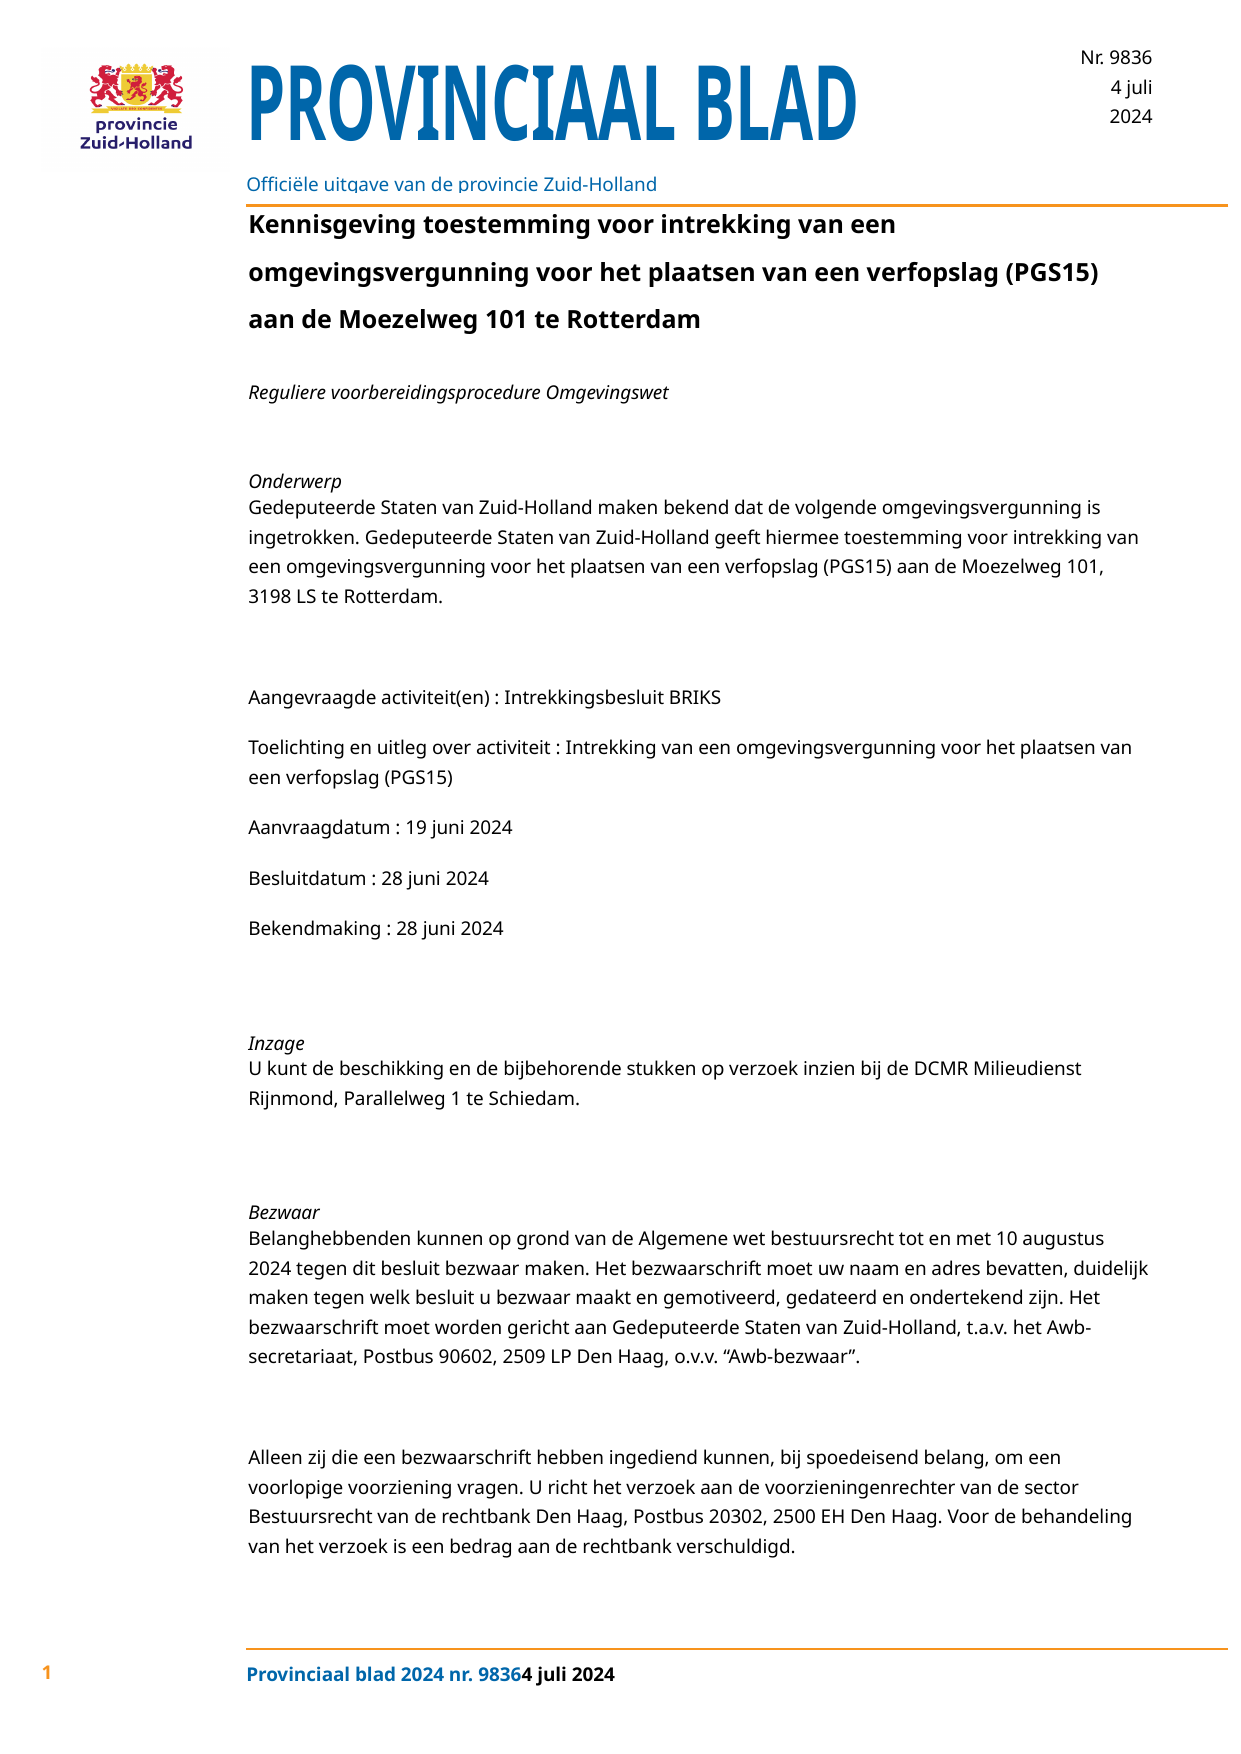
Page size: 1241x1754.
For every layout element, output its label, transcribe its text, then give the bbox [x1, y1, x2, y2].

text Kennisgeving toestemming voor intrekking van een omgevingsvergunning voor het plaatsen van een verfopslag (PGS15) aan de Moezelweg 101 te Rotterdam [248, 207, 1152, 336]
text Bekendmaking : 28 juni 2024 [248, 915, 1152, 941]
text Bezwaar [248, 1199, 1152, 1225]
text Besluitdatum : 28 juni 2024 [248, 865, 1152, 891]
text Belanghebbenden kunnen op grond van de Algemene wet bestuursrecht tot en met 10 augustus 2024 tegen dit besluit bezwaar maken. Het bezwaarschrift moet uw naam en adres bevatten, duidelijk maken tegen welk besluit u bezwaar maakt en gemotiveerd, gedateerd en ondertekend zijn. Het bezwaarschrift moet worden gericht aan Gedeputeerde Staten van Zuid-Holland, t.a.v. het Awb-secretariaat, Postbus 90602, 2509 LP Den Haag, o.v.v. “Awb-bezwaar”. [248, 1225, 1152, 1369]
text U kunt de beschikking en de bijbehorende stukken op verzoek inzien bij de DCMR Milieudienst Rijnmond, Parallelweg 1 te Schiedam. [248, 1055, 1152, 1111]
text Gedeputeerde Staten van Zuid-Holland maken bekend dat de volgende omgevingsvergunning is ingetrokken. Gedeputeerde Staten van Zuid-Holland geeft hiermee toestemming voor intrekking van een omgevingsvergunning voor het plaatsen van een verfopslag (PGS15) aan de Moezelweg 101, 3198 LS te Rotterdam. [248, 494, 1152, 609]
text Aanvraagdatum : 19 juni 2024 [248, 814, 1152, 840]
text Aangevraagde activiteit(en) : Intrekkingsbesluit BRIKS [248, 684, 1152, 710]
text Alleen zij die een bezwaarschrift hebben ingediend kunnen, bij spoedeisend belang, om een voorlopige voorziening vragen. U richt het verzoek aan de voorzieningenrechter van de sector Bestuursrecht van de rechtbank Den Haag, Postbus 20302, 2500 EH Den Haag. Voor de behandeling van het verzoek is een bedrag aan de rechtbank verschuldigd. [248, 1444, 1152, 1559]
text Toelichting en uitleg over activiteit : Intrekking van een omgevingsvergunning voor het plaatsen van een verfopslag (PGS15) [248, 734, 1152, 790]
text Reguliere voorbereidingsprocedure Omgevingswet [248, 379, 1152, 405]
text Inzage [248, 1030, 1152, 1055]
picture [41, 47, 231, 172]
text Onderwerp [248, 469, 1152, 494]
